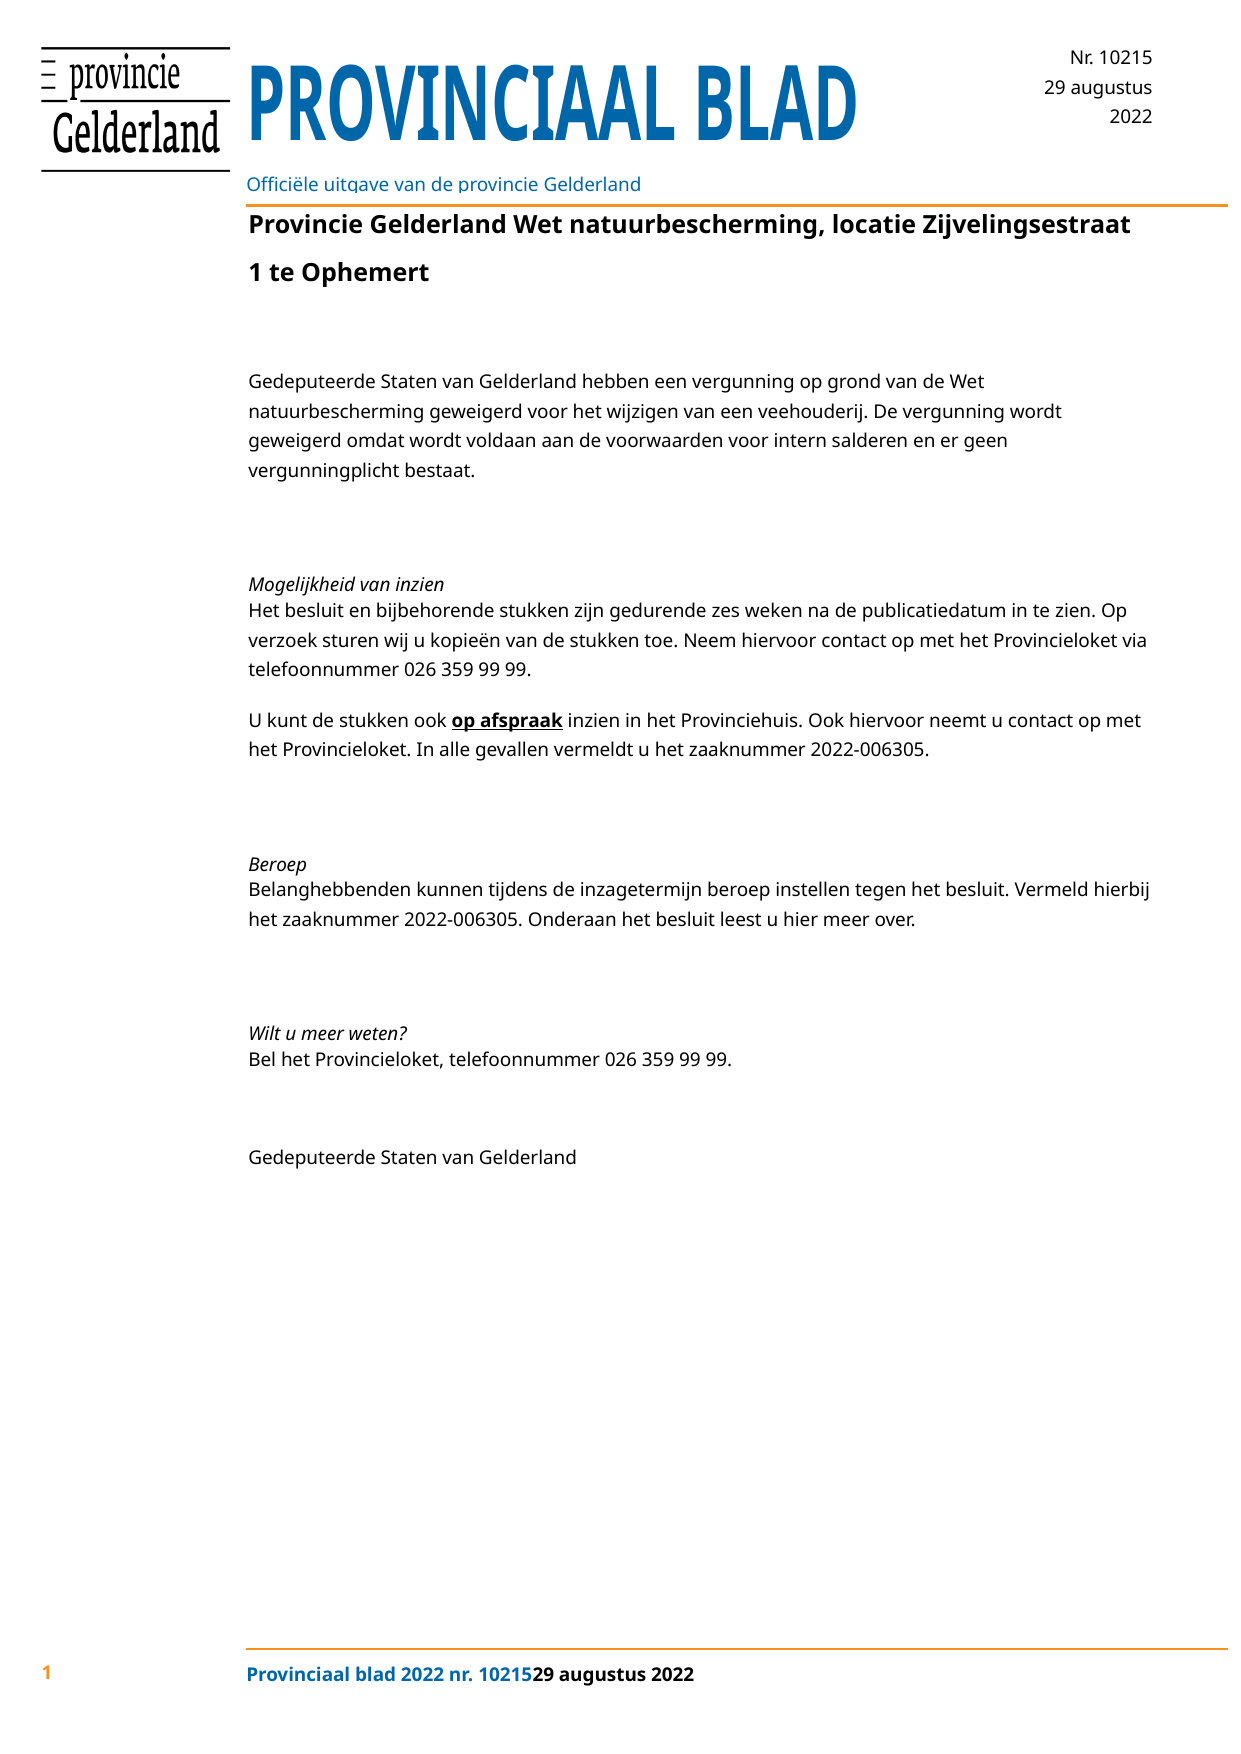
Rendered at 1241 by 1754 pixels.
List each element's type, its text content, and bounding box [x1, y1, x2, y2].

text Belanghebbenden kunnen tijdens de inzagetermijn beroep instellen tegen het besluit. Vermeld hierbij het zaaknummer 2022-006305. Onderaan het besluit leest u hier meer over. [248, 876, 1152, 932]
text Gedeputeerde Staten van Gelderland hebben een vergunning op grond van de Wet natuurbescherming geweigerd voor het wijzigen van een veehouderij. De vergunning wordt geweigerd omdat wordt voldaan aan de voorwaarden voor intern salderen en er geen vergunningplicht bestaat. [248, 368, 1152, 483]
text U kunt de stukken ook op afspraak inzien in het Provinciehuis. Ook hiervoor neemt u contact op met het Provincieloket. In alle gevallen vermeldt u het zaaknummer 2022-006305. [248, 707, 1152, 762]
text Gedeputeerde Staten van Gelderland [248, 1144, 1152, 1170]
text Provincie Gelderland Wet natuurbescherming, locatie Zijvelingsestraat 1 te Ophemert [248, 207, 1152, 288]
picture [41, 47, 231, 172]
text Bel het Provincieloket, telefoonnummer 026 359 99 99. [248, 1046, 1152, 1072]
text Beroep [248, 851, 1152, 876]
text Wilt u meer weten? [248, 1020, 1152, 1046]
text Het besluit en bijbehorende stukken zijn gedurende zes weken na de publicatiedatum in te zien. Op verzoek sturen wij u kopieën van de stukken toe. Neem hiervoor contact op met het Provincieloket via telefoonnummer 026 359 99 99. [248, 597, 1152, 682]
text Mogelijkheid van inzien [248, 571, 1152, 597]
